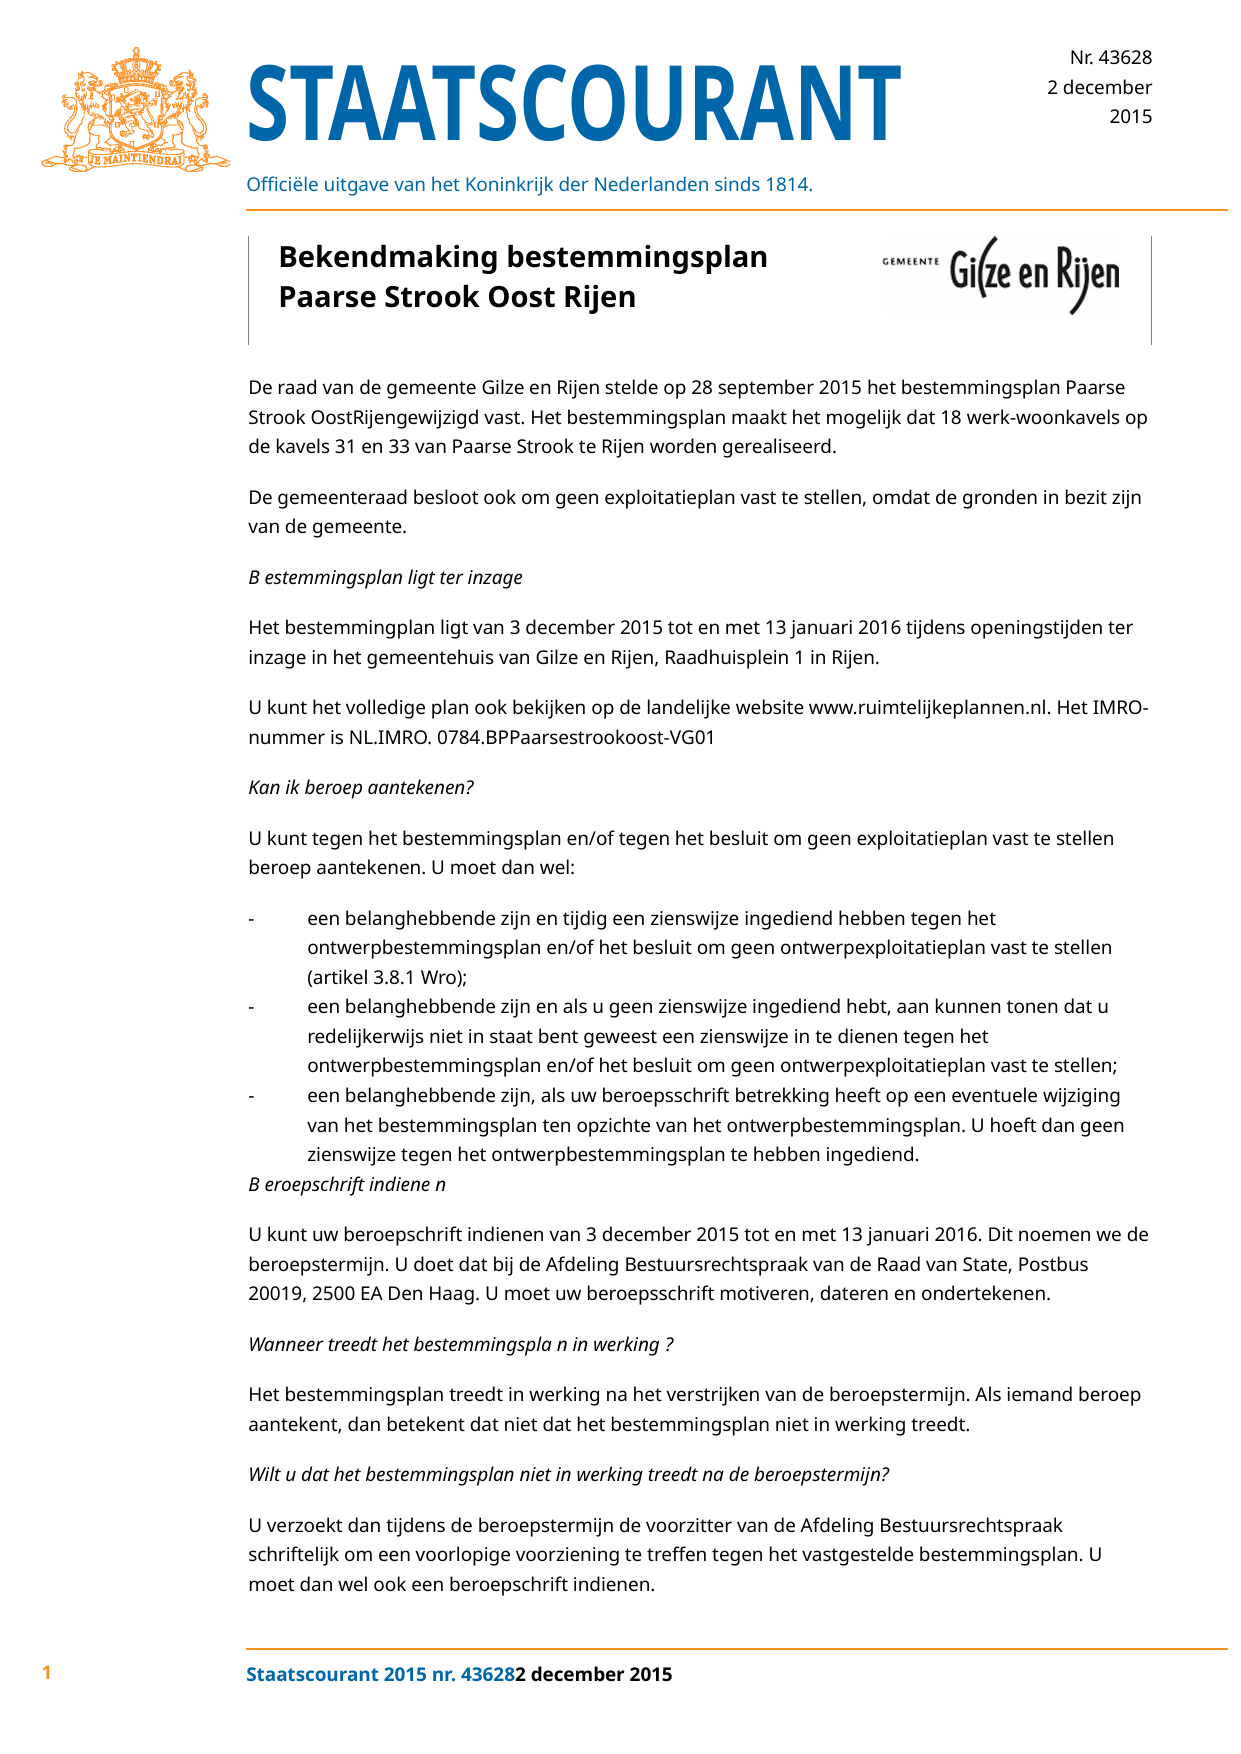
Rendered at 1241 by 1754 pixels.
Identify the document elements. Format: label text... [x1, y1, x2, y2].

text De gemeenteraad besloot ook om geen exploitatieplan vast te stellen, omdat de gronden in bezit zijn van de gemeente. [248, 484, 1152, 539]
text U kunt het volledige plan ook bekijken op de landelijke website www.ruimtelijkeplannen.nl. Het IMRO-nummer is NL.IMRO. 0784.BPPaarsestrookoost-VG01 [248, 694, 1152, 749]
text U verzoekt dan tijdens de beroepstermijn de voorzitter van de Afdeling Bestuursrechtspraak schriftelijk om een voorlopige voorziening te treffen tegen het vastgestelde bestemmingsplan. U moet dan wel ook een beroepschrift indienen. [248, 1512, 1152, 1597]
list een belanghebbende zijn en tijdig een zienswijze ingediend hebben tegen het ontwerpbestemmingsplan en/of het besluit om geen ontwerpexploitatieplan vast te stellen (artikel 3.8.1 Wro); [248, 905, 1152, 989]
text Wanneer treedt het bestemmingspla n in werking ? [248, 1331, 1152, 1357]
text Het bestemmingplan ligt van 3 december 2015 tot en met 13 januari 2016 tijdens openingstijden ter inzage in het gemeentehuis van Gilze en Rijen, Raadhuisplein 1 in Rijen. [248, 614, 1152, 669]
list een belanghebbende zijn en als u geen zienswijze ingediend hebt, aan kunnen tonen dat u redelijkerwijs niet in staat bent geweest een zienswijze in te dienen tegen het ontwerpbestemmingsplan en/of het besluit om geen ontwerpexploitatieplan vast te stellen; [248, 993, 1152, 1078]
text De raad van de gemeente Gilze en Rijen stelde op 28 september 2015 het bestemmingsplan Paarse Strook OostRijengewijzigd vast. Het bestemmingsplan maakt het mogelijk dat 18 werk-woonkavels op de kavels 31 en 33 van Paarse Strook te Rijen worden gerealiseerd. [248, 374, 1152, 459]
picture [882, 236, 1119, 315]
text U kunt tegen het bestemmingsplan en/of tegen het besluit om geen exploitatieplan vast te stellen beroep aantekenen. U moet dan wel: [248, 825, 1152, 880]
text Wilt u dat het bestemmingsplan niet in werking treedt na de beroepstermijn? [248, 1461, 1152, 1487]
table_header [850, 236, 1151, 345]
table_header Bekendmaking bestemmingsplan Paarse Strook Oost Rijen [249, 236, 850, 345]
text B eroepschrift indiene n [248, 1171, 1152, 1197]
text Kan ik beroep aantekenen? [248, 774, 1152, 800]
picture [41, 47, 231, 172]
text Het bestemmingsplan treedt in werking na het verstrijken van de beroepstermijn. Als iemand beroep aantekent, dan betekent dat niet dat het bestemmingsplan niet in werking treedt. [248, 1381, 1152, 1437]
list een belanghebbende zijn, als uw beroepsschrift betrekking heeft op een eventuele wijziging van het bestemmingsplan ten opzichte van het ontwerpbestemmingsplan. U hoeft dan geen zienswijze tegen het ontwerpbestemmingsplan te hebben ingediend. [248, 1082, 1152, 1167]
text U kunt uw beroepschrift indienen van 3 december 2015 tot en met 13 januari 2016. Dit noemen we de beroepstermijn. U doet dat bij de Afdeling Bestuursrechtspraak van de Raad van State, Postbus 20019, 2500 EA Den Haag. U moet uw beroepsschrift motiveren, dateren en ondertekenen. [248, 1221, 1152, 1306]
text B estemmingsplan ligt ter inzage [248, 564, 1152, 589]
